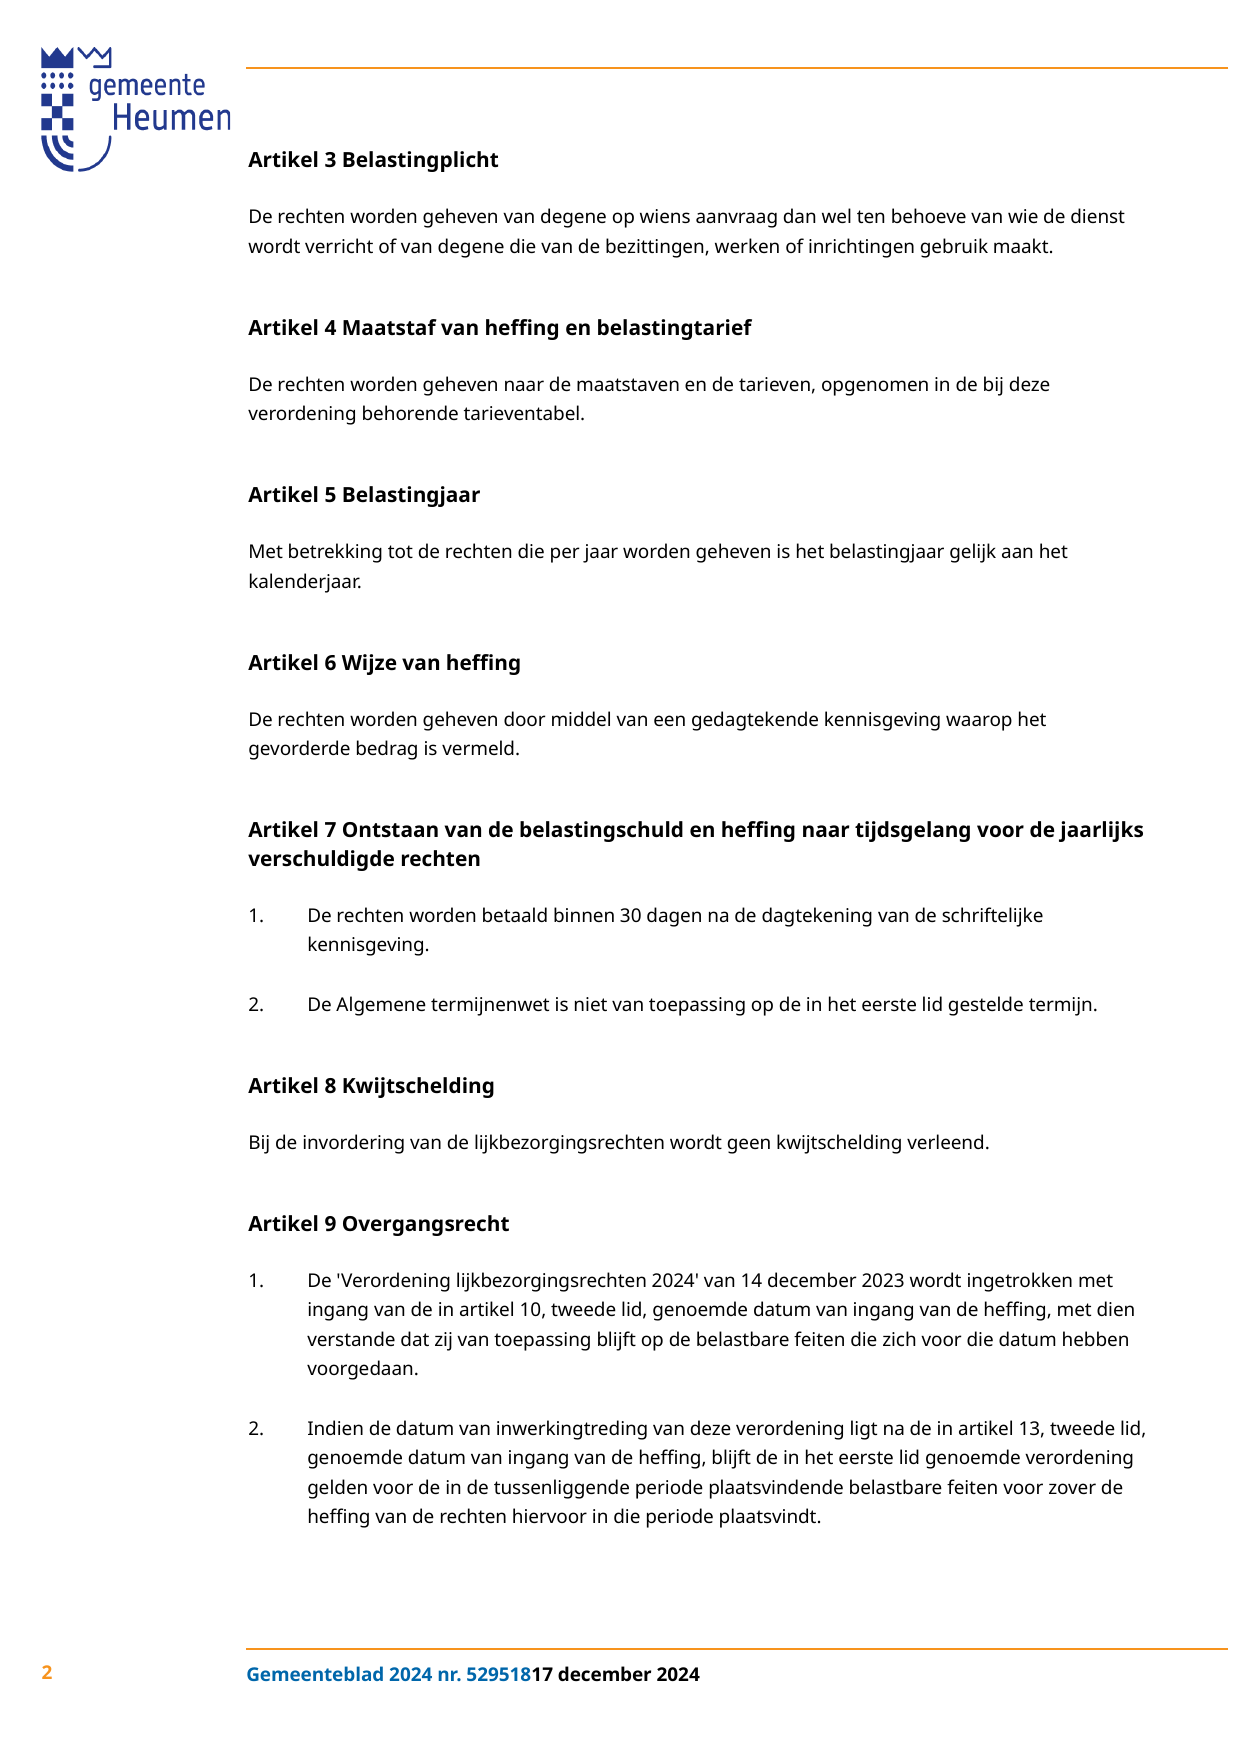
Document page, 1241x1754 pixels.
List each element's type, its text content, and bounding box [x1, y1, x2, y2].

text De rechten worden geheven door middel van een gedagtekende kennisgeving waarop het gevorderde bedrag is vermeld. [248, 706, 1152, 761]
text Artikel 7 Ontstaan van de belastingschuld en heffing naar tijdsgelang voor de jaarlijks verschuldigde rechten [248, 816, 1152, 872]
picture [41, 47, 231, 172]
text Met betrekking tot de rechten die per jaar worden geheven is het belastingjaar gelijk aan het kalenderjaar. [248, 538, 1152, 594]
text Artikel 3 Belastingplicht [248, 145, 1152, 174]
text Artikel 4 Maatstaf van heffing en belastingtarief [248, 313, 1152, 341]
text Artikel 8 Kwijtschelding [248, 1071, 1152, 1099]
text Artikel 6 Wijze van heffing [248, 648, 1152, 676]
text Bij de invordering van de lijkbezorgingsrechten wordt geen kwijtschelding verleend. [248, 1129, 1152, 1154]
text Artikel 5 Belastingjaar [248, 480, 1152, 509]
list De Algemene termijnenwet is niet van toepassing op de in het eerste lid gestelde termijn. [248, 991, 1152, 1017]
text De rechten worden geheven naar de maatstaven en de tarieven, opgenomen in de bij deze verordening behorende tarieventabel. [248, 371, 1152, 426]
text De rechten worden geheven van degene op wiens aanvraag dan wel ten behoeve van wie de dienst wordt verricht of van degene die van de bezittingen, werken of inrichtingen gebruik maakt. [248, 203, 1152, 258]
list De 'Verordening lijkbezorgingsrechten 2024' van 14 december 2023 wordt ingetrokken met ingang van de in artikel 10, tweede lid, genoemde datum van ingang van de heffing, met dien verstande dat zij van toepassing blijft op de belastbare feiten die zich voor die datum hebben voorgedaan. [248, 1267, 1152, 1381]
list De rechten worden betaald binnen 30 dagen na de dagtekening van de schriftelijke kennisgeving. [248, 902, 1152, 957]
list Indien de datum van inwerkingtreding van deze verordening ligt na de in artikel 13, tweede lid, genoemde datum van ingang van de heffing, blijft de in het eerste lid genoemde verordening gelden voor de in de tussenliggende periode plaatsvindende belastbare feiten voor zover de heffing van de rechten hiervoor in die periode plaatsvindt. [248, 1415, 1152, 1529]
text Artikel 9 Overgangsrecht [248, 1209, 1152, 1237]
